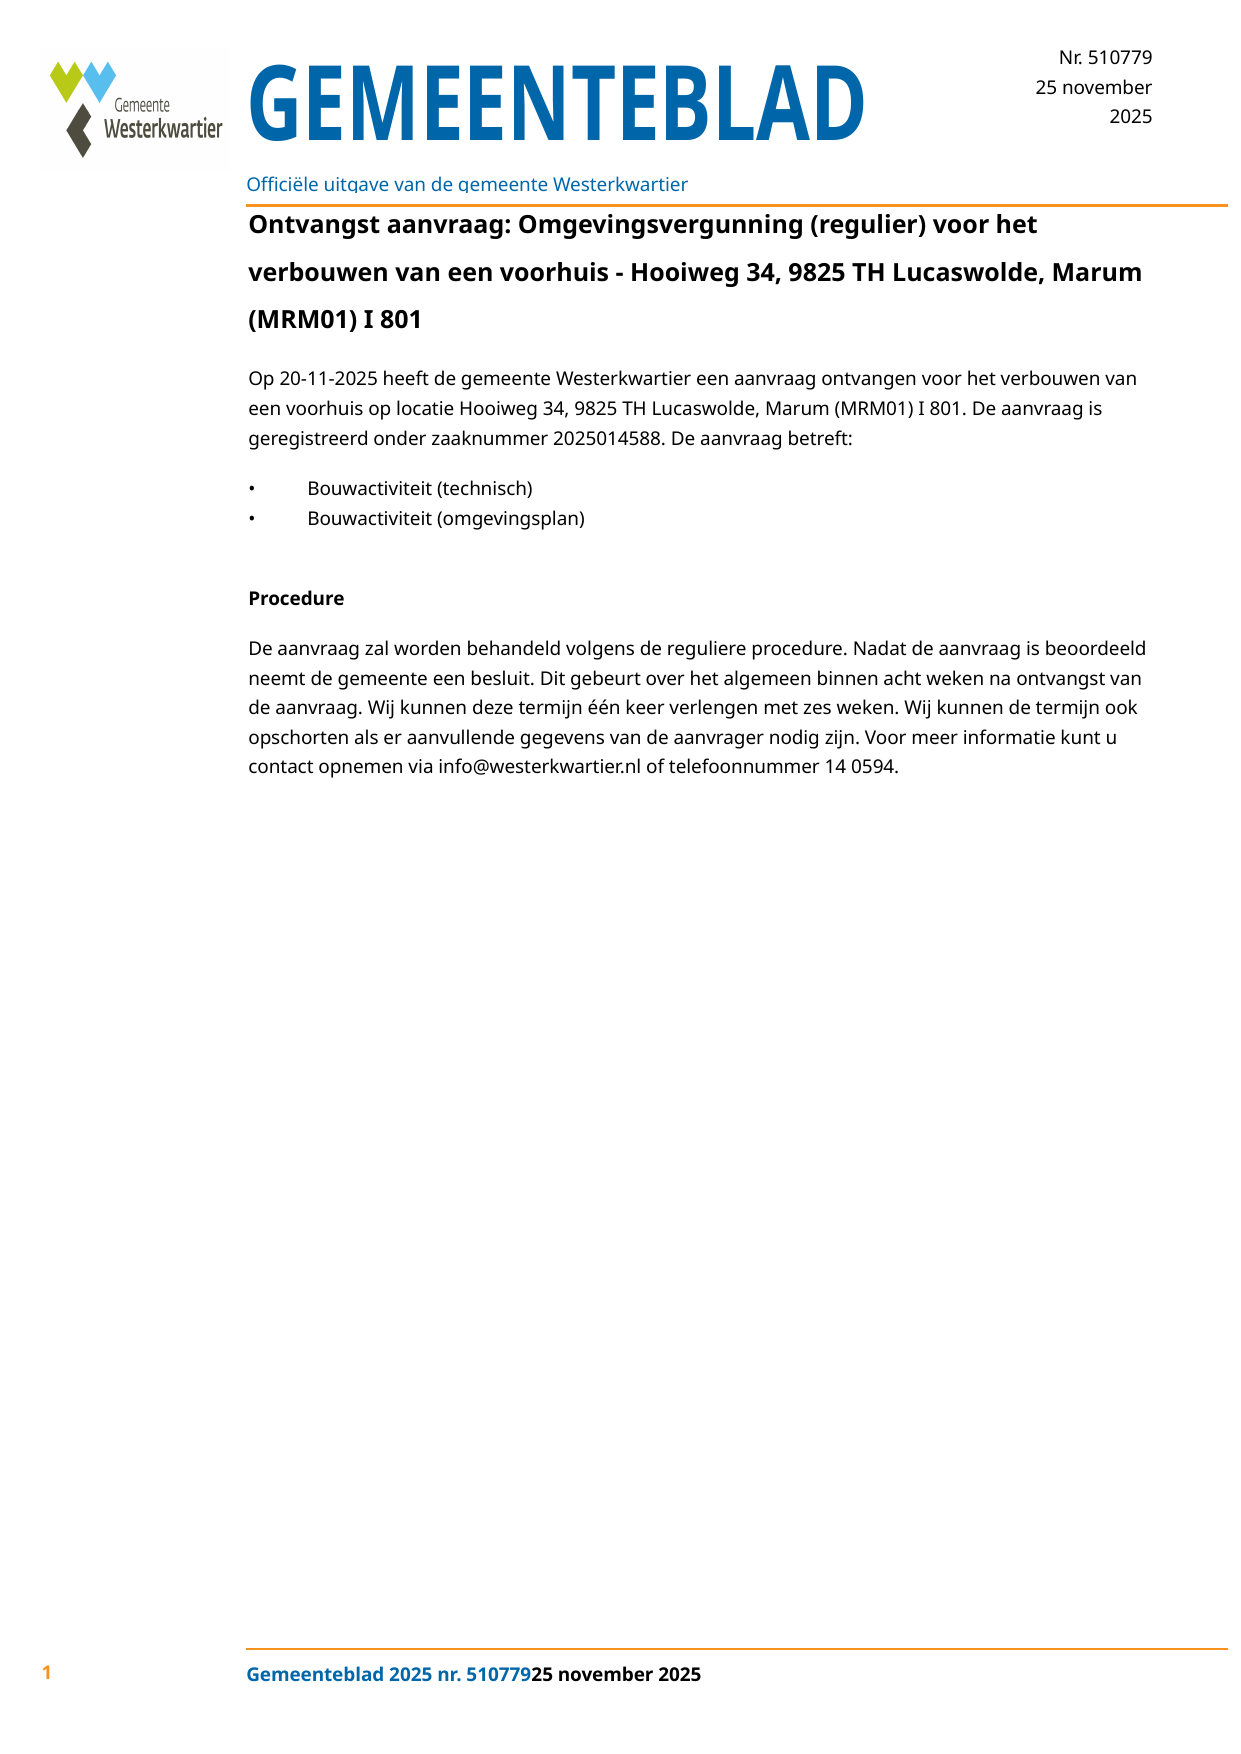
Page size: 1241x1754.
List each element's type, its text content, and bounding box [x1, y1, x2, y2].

text Procedure [248, 585, 1152, 610]
picture [41, 47, 231, 172]
text Op 20-11-2025 heeft de gemeente Westerkwartier een aanvraag ontvangen voor het verbouwen van een voorhuis op locatie Hooiweg 34, 9825 TH Lucaswolde, Marum (MRM01) I 801. De aanvraag is geregistreerd onder zaaknummer 2025014588. De aanvraag betreft: [248, 366, 1152, 450]
text Ontvangst aanvraag: Omgevingsvergunning (regulier) voor het verbouwen van een voorhuis - Hooiweg 34, 9825 TH Lucaswolde, Marum (MRM01) I 801 [248, 207, 1152, 336]
list Bouwactiviteit (technisch) [248, 475, 1152, 501]
list Bouwactiviteit (omgevingsplan) [248, 505, 1152, 530]
text De aanvraag zal worden behandeld volgens de reguliere procedure. Nadat de aanvraag is beoordeeld neemt de gemeente een besluit. Dit gebeurt over het algemeen binnen acht weken na ontvangst van de aanvraag. Wij kunnen deze termijn één keer verlengen met zes weken. Wij kunnen de termijn ook opschorten als er aanvullende gegevens van de aanvrager nodig zijn. Voor meer informatie kunt u contact opnemen via info@westerkwartier.nl of telefoonnummer 14 0594. [248, 635, 1152, 779]
